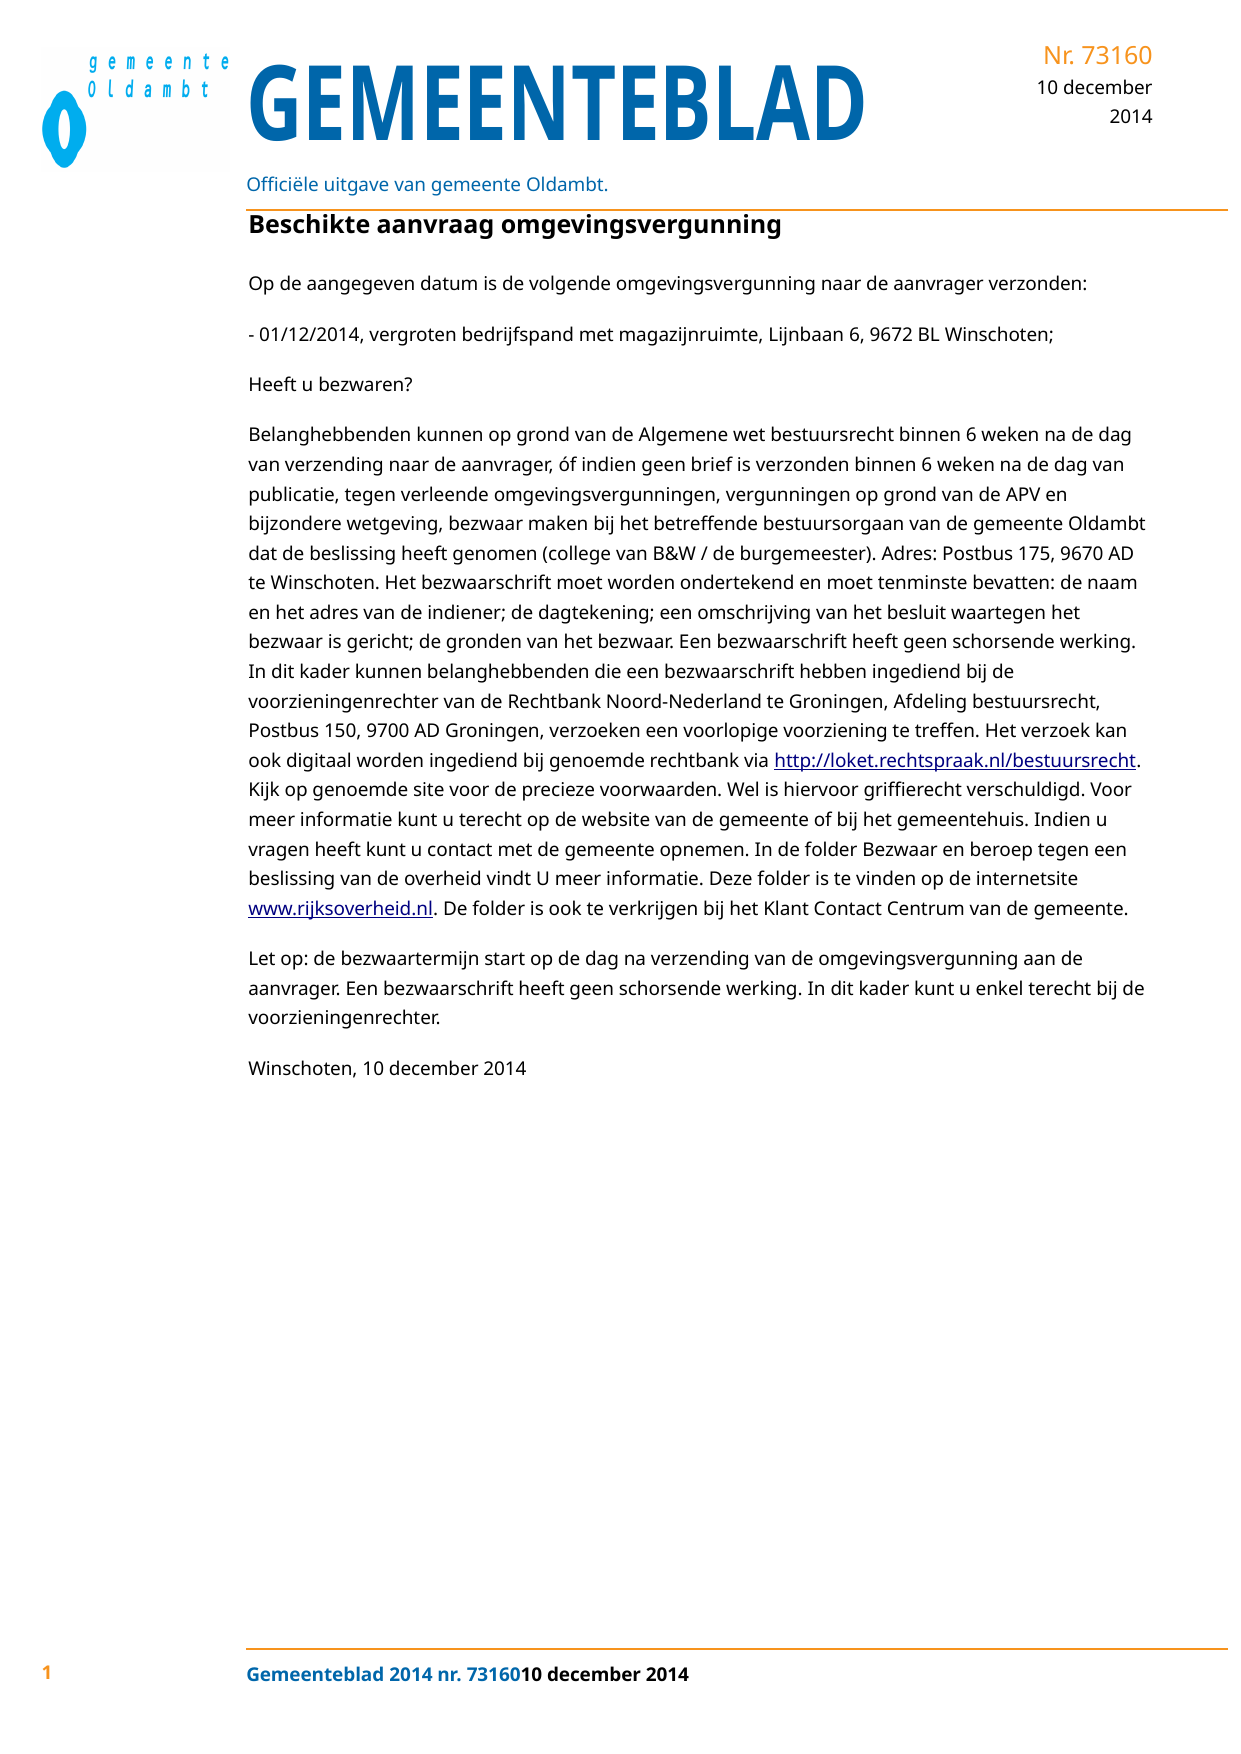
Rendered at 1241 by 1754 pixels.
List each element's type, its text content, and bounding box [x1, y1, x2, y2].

text Let op: de bezwaartermijn start op de dag na verzending van de omgevingsvergunning aan de aanvrager. Een bezwaarschrift heeft geen schorsende werking. In dit kader kunt u enkel terecht bij de voorzieningenrechter. [248, 945, 1152, 1030]
text Beschikte aanvraag omgevingsvergunning [248, 211, 1152, 241]
text Belanghebbenden kunnen op grond van de Algemene wet bestuursrecht binnen 6 weken na de dag van verzending naar de aanvrager, óf indien geen brief is verzonden binnen 6 weken na de dag van publicatie, tegen verleende omgevingsvergunningen, vergunningen op grond van de APV en bijzondere wetgeving, bezwaar maken bij het betreffende bestuursorgaan van de gemeente Oldambt dat de beslissing heeft genomen (college van B&W / de burgemeester). Adres: Postbus 175, 9670 AD te Winschoten. Het bezwaarschrift moet worden ondertekend en moet tenminste bevatten: de naam en het adres van de indiener; de dagtekening; een omschrijving van het besluit waartegen het bezwaar is gericht; de gronden van het bezwaar. Een bezwaarschrift heeft geen schorsende werking. In dit kader kunnen belanghebbenden die een bezwaarschrift hebben ingediend bij de voorzieningenrechter van de Rechtbank Noord-Nederland te Groningen, Afdeling bestuursrecht, Postbus 150, 9700 AD Groningen, verzoeken een voorlopige voorziening te treffen. Het verzoek kan ook digitaal worden ingediend bij genoemde rechtbank via http://loket.rechtspraak.nl/bestuursrecht. Kijk op genoemde site voor de precieze voorwaarden. Wel is hiervoor griffierecht verschuldigd. Voor meer informatie kunt u terecht op de website van de gemeente of bij het gemeentehuis. Indien u vragen heeft kunt u contact met de gemeente opnemen. In de folder Bezwaar en beroep tegen een beslissing van de overheid vindt U meer informatie. Deze folder is te vinden op de internetsite www.rijksoverheid.nl. De folder is ook te verkrijgen bij het Klant Contact Centrum van de gemeente. [248, 422, 1152, 921]
picture [41, 47, 231, 172]
text Winschoten, 10 december 2014 [248, 1055, 1152, 1081]
text Heeft u bezwaren? [248, 371, 1152, 397]
text - 01/12/2014, vergroten bedrijfspand met magazijnruimte, Lijnbaan 6, 9672 BL Winschoten; [248, 321, 1152, 346]
text Op de aangegeven datum is de volgende omgevingsvergunning naar de aanvrager verzonden: [248, 270, 1152, 296]
